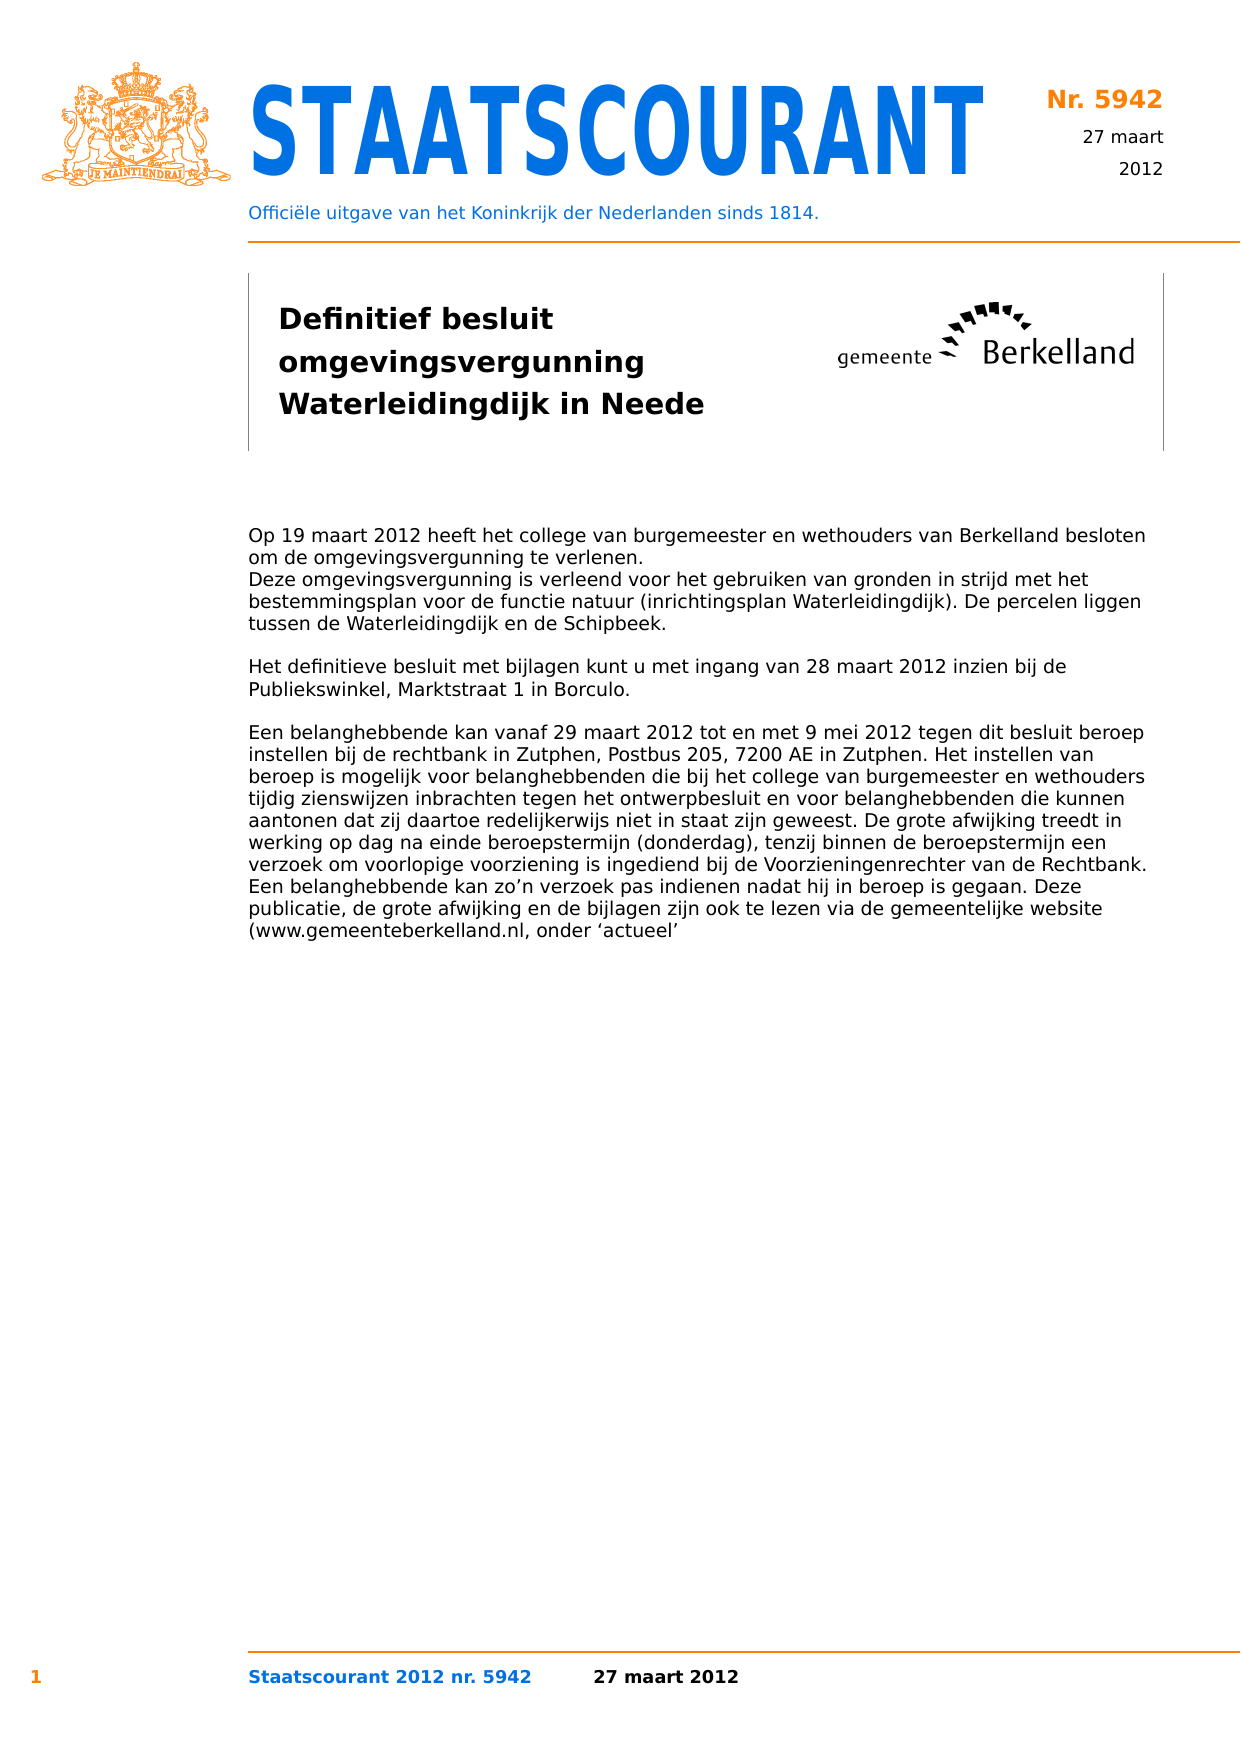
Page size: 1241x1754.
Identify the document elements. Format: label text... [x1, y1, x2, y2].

subtitle Definitief besluit omgevingsvergunning Waterleidingdijk in Neede [249, 273, 1163, 451]
text Het definitieve besluit met bijlagen kunt u met ingang van 28 maart 2012 inzien bij de Publiekswinkel, Marktstraat 1 in Borculo. [248, 656, 1163, 700]
table_cell 2012 [998, 153, 1240, 203]
table_header [25, 62, 248, 241]
table_header Nr. 5942 [998, 62, 1240, 121]
text Deze omgevingsvergunning is verleend voor het gebruiken van gronden in strijd met het bestemmingsplan voor de functie natuur (inrichtingsplan Waterleidingdijk). De percelen liggen tussen de Waterleidingdijk en de Schipbeek. [248, 569, 1163, 634]
table_header STAATSCOURANT [248, 62, 998, 203]
picture [41, 62, 231, 186]
text Op 19 maart 2012 heeft het college van burgemeester en wethouders van Berkelland besloten om de omgevingsvergunning te verlenen. [248, 525, 1163, 569]
text Een belanghebbende kan vanaf 29 maart 2012 tot en met 9 mei 2012 tegen dit besluit beroep instellen bij de rechtbank in Zutphen, Postbus 205, 7200 AE in Zutphen. Het instellen van beroep is mogelijk voor belanghebbenden die bij het college van burgemeester en wethouders tijdig zienswijzen inbrachten tegen het ontwerpbesluit en voor belanghebbenden die kunnen aantonen dat zij daartoe redelijkerwijs niet in staat zijn geweest. De grote afwijking treedt in werking op dag na einde beroepstermijn (donderdag), tenzij binnen de beroepstermijn een verzoek om voorlopige voorziening is ingediend bij de Voorzieningenrechter van de Rechtbank. Een belanghebbende kan zo’n verzoek pas indienen nadat hij in beroep is gegaan. Deze publicatie, de grote afwijking en de bijlagen zijn ook te lezen via de gemeentelijke website (www.gemeenteberkelland.nl, onder ‘actueel’ [248, 722, 1163, 942]
table_cell Officiële uitgave van het Koninkrijk der Nederlanden sinds 1814. [248, 203, 1240, 241]
table_cell 27 maart [998, 121, 1240, 153]
picture [838, 302, 1134, 368]
